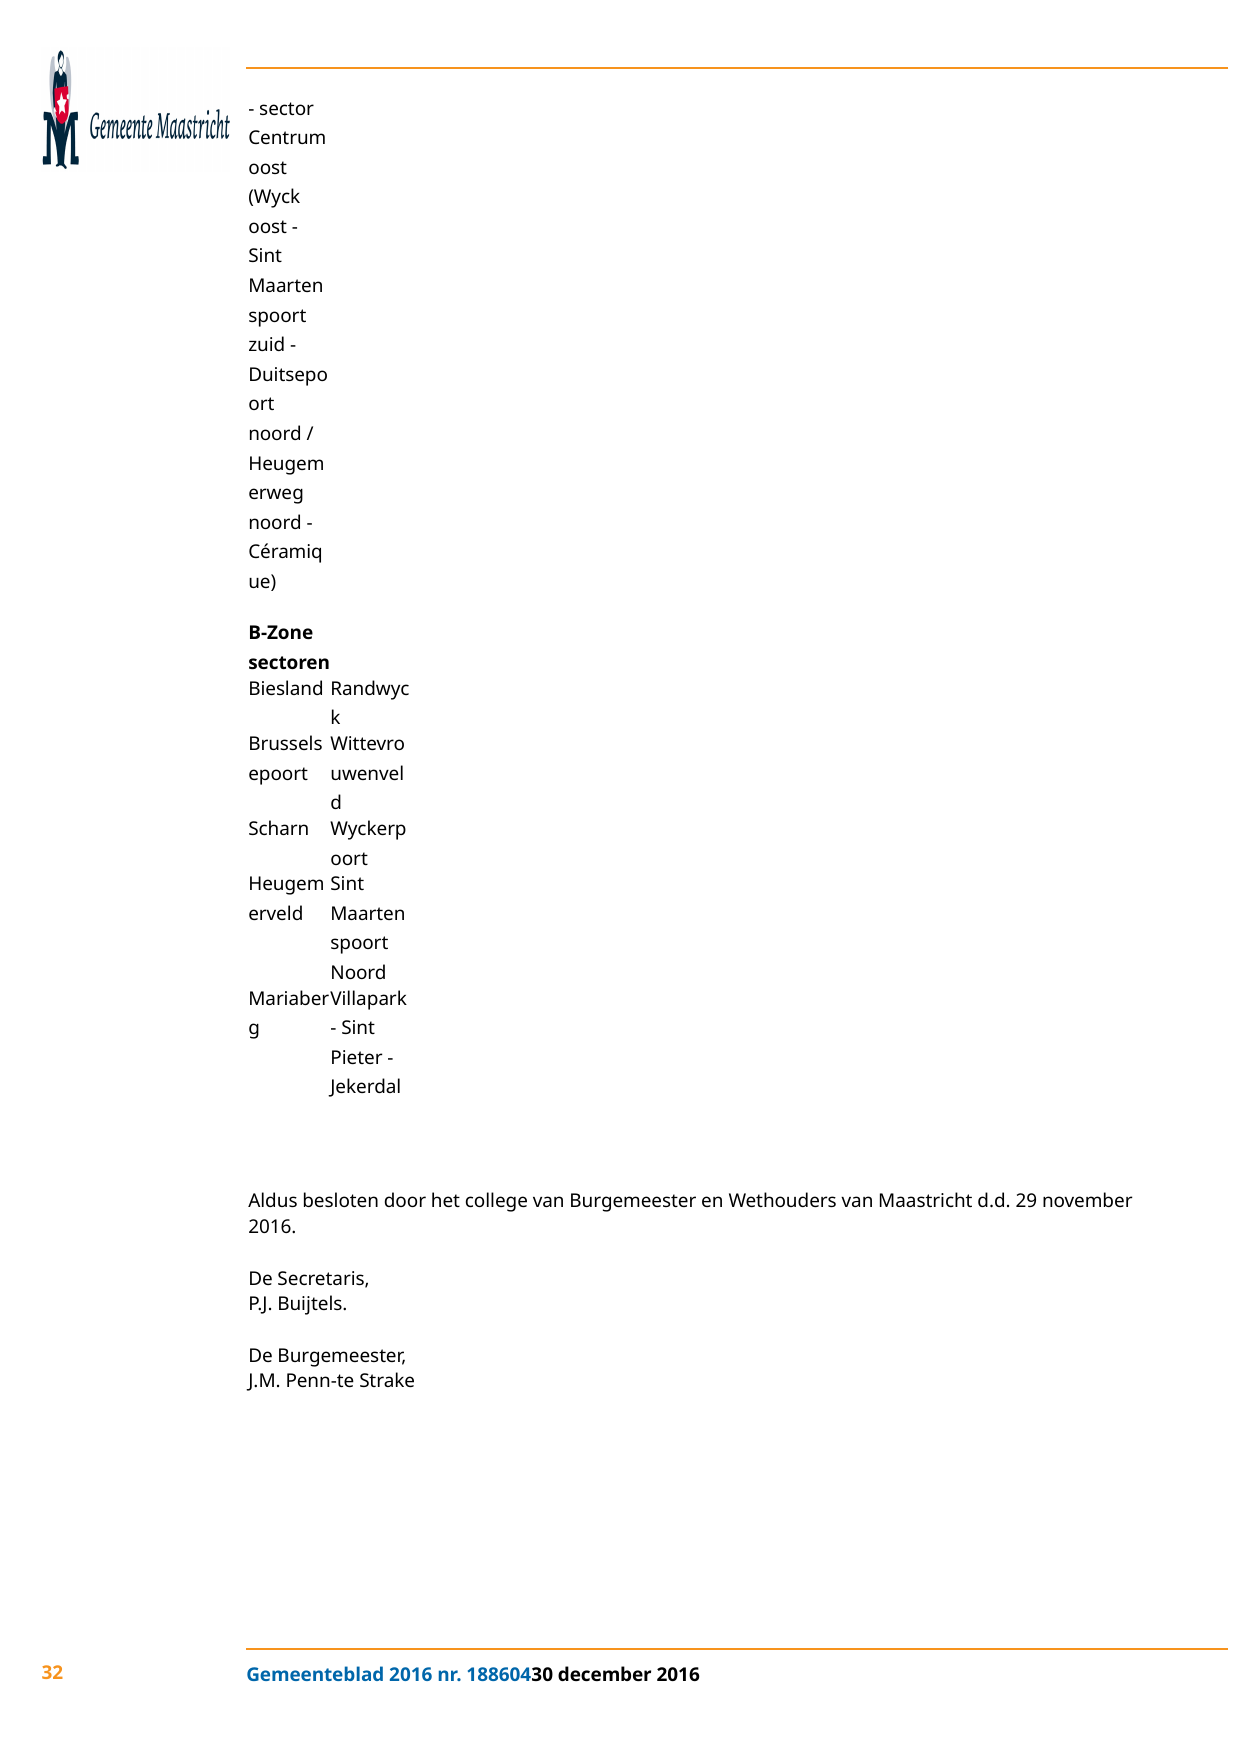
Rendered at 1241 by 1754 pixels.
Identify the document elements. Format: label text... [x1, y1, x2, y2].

table_cell Mariaberg [248, 985, 330, 1099]
table_cell [412, 1099, 494, 1125]
table_cell B-Zone sectoren [248, 620, 330, 675]
table_cell [494, 620, 577, 675]
table_cell [330, 95, 412, 594]
table_cell Heugemerveld [248, 870, 330, 985]
table_cell [330, 594, 412, 619]
table_cell [494, 815, 577, 870]
table_cell - sector Centrum oost (Wyck oost - Sint Maartenspoort zuid - Duitsepoort noord / Heugemerweg noord - Céramique) [248, 95, 330, 594]
picture [41, 47, 231, 172]
table_cell Brusselsepoort [248, 730, 330, 815]
text De Secretaris, [248, 1265, 1152, 1290]
table_cell [330, 620, 412, 675]
table_cell [412, 815, 494, 870]
table_cell [412, 870, 494, 985]
table_cell [494, 730, 577, 815]
table_cell Biesland [248, 675, 330, 730]
table_cell Wyckerpoort [330, 815, 412, 870]
table_cell Villapark - Sint Pieter - Jekerdal [330, 985, 412, 1099]
table_cell [330, 1099, 412, 1125]
table_cell [494, 870, 577, 985]
table_cell [412, 985, 494, 1099]
table_cell [494, 1099, 577, 1125]
text Aldus besloten door het college van Burgemeester en Wethouders van Maastricht d.d. 29 november 2016. [248, 1187, 1152, 1239]
table_cell [248, 594, 330, 619]
table_cell Scharn [248, 815, 330, 870]
table_cell Wittevrouwenveld [330, 730, 412, 815]
table_cell Sint Maartenspoort Noord [330, 870, 412, 985]
table_cell [494, 985, 577, 1099]
text De Burgemeester, [248, 1342, 1152, 1368]
table_cell [248, 1099, 330, 1125]
text P.J. Buijtels. [248, 1290, 1152, 1316]
table_cell [412, 620, 494, 675]
table_cell Randwyck [330, 675, 412, 730]
text J.M. Penn-te Strake [248, 1368, 1152, 1393]
table_cell [412, 730, 494, 815]
